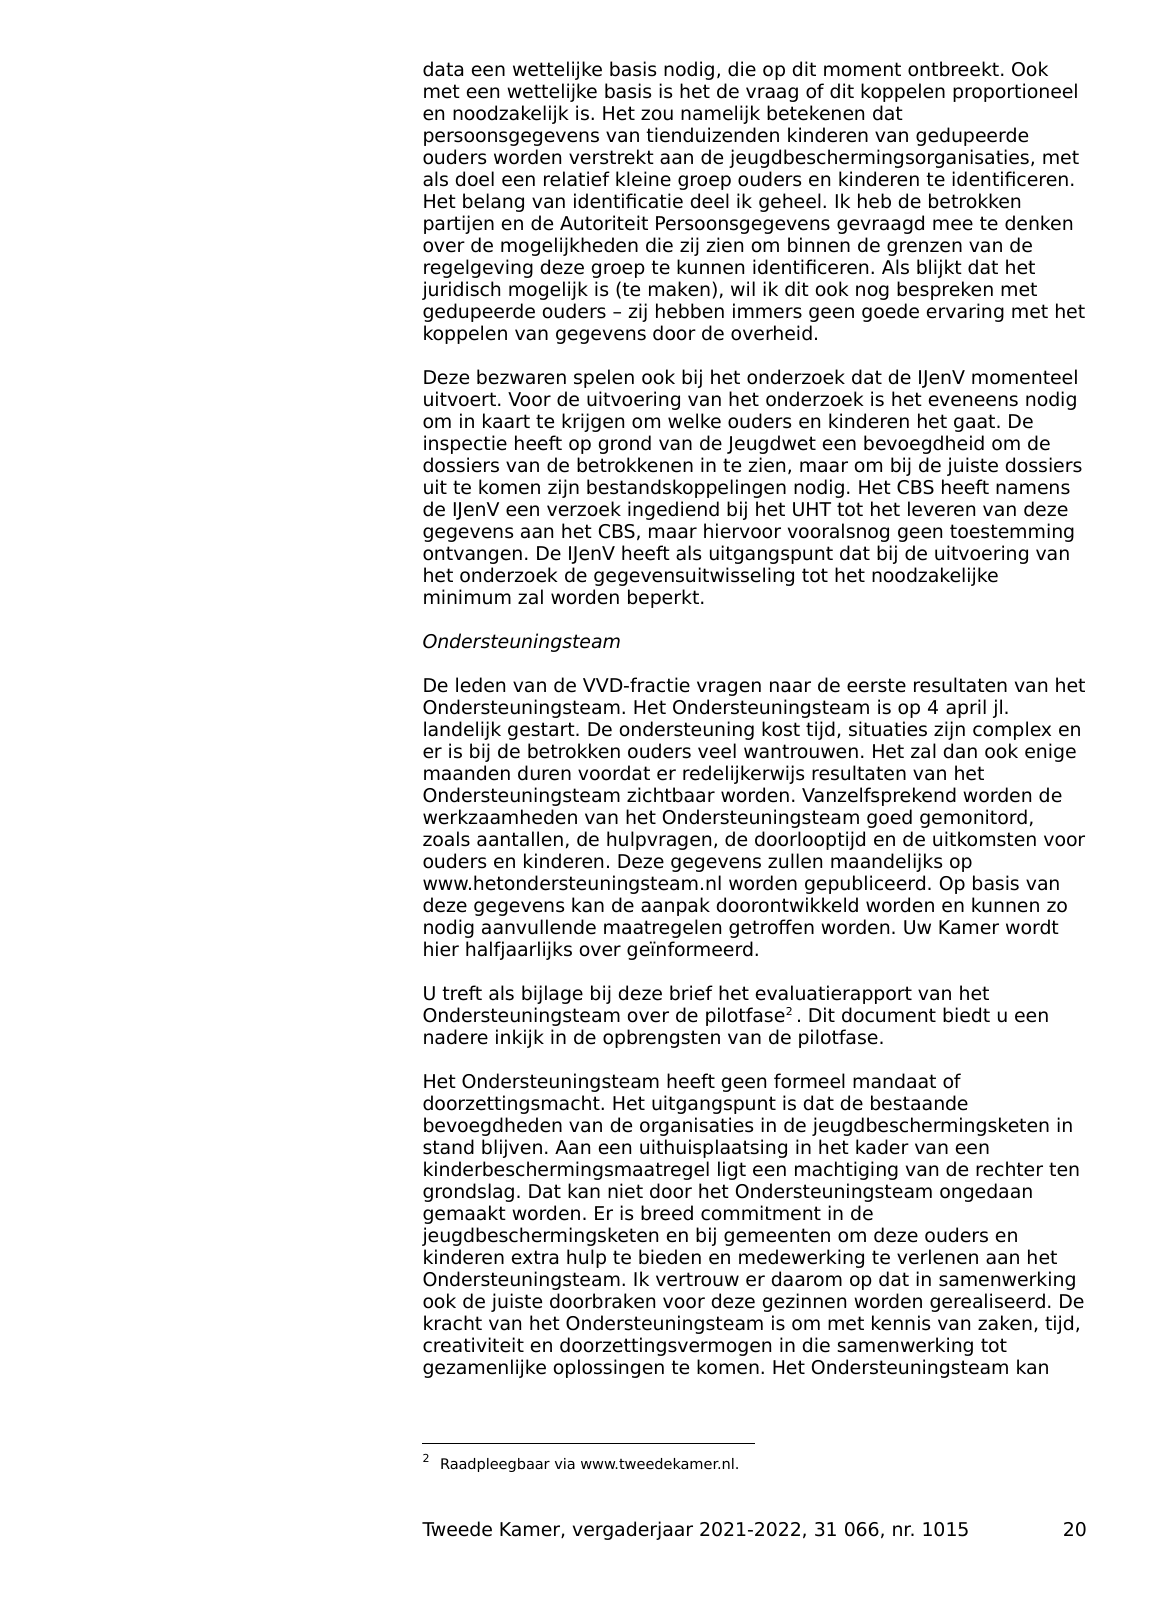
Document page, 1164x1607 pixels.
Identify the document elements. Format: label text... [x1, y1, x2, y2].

text data een wettelijke basis nodig, die op dit moment ontbreekt. Ook met een wettelijke basis is het de vraag of dit koppelen proportioneel en noodzakelijk is. Het zou namelijk betekenen dat persoonsgegevens van tienduizenden kinderen van gedupeerde ouders worden verstrekt aan de jeugdbeschermingsorganisaties, met als doel een relatief kleine groep ouders en kinderen te identificeren. Het belang van identificatie deel ik geheel. Ik heb de betrokken partijen en de Autoriteit Persoonsgegevens gevraagd mee te denken over de mogelijkheden die zij zien om binnen de grenzen van de regelgeving deze groep te kunnen identificeren. Als blijkt dat het juridisch mogelijk is (te maken), wil ik dit ook nog bespreken met gedupeerde ouders – zij hebben immers geen goede ervaring met het koppelen van gegevens door de overheid. [422, 59, 1087, 345]
text U treft als bijlage bij deze brief het evaluatierapport van het Ondersteuningsteam over de pilotfase. Dit document biedt u een nadere inkijk in de opbrengsten van de pilotfase. [422, 983, 1087, 1049]
text Het Ondersteuningsteam heeft geen formeel mandaat of doorzettingsmacht. Het uitgangspunt is dat de bestaande bevoegdheden van de organisaties in de jeugdbeschermingsketen in stand blijven. Aan een uithuisplaatsing in het kader van een kinderbeschermingsmaatregel ligt een machtiging van de rechter ten grondslag. Dat kan niet door het Ondersteuningsteam ongedaan gemaakt worden. Er is breed commitment in de jeugdbeschermingsketen en bij gemeenten om deze ouders en kinderen extra hulp te bieden en medewerking te verlenen aan het Ondersteuningsteam. Ik vertrouw er daarom op dat in samenwerking ook de juiste doorbraken voor deze gezinnen worden gerealiseerd. De kracht van het Ondersteuningsteam is om met kennis van zaken, tijd, creativiteit en doorzettingsvermogen in die samenwerking tot gezamenlijke oplossingen te komen. Het Ondersteuningsteam kan [422, 1071, 1087, 1379]
subtitle Ondersteuningsteam [422, 631, 1087, 653]
text Raadpleegbaar via www.tweedekamer.nl. [422, 1452, 1087, 1474]
text De leden van de VVD-fractie vragen naar de eerste resultaten van het Ondersteuningsteam. Het Ondersteuningsteam is op 4 april jl. landelijk gestart. De ondersteuning kost tijd, situaties zijn complex en er is bij de betrokken ouders veel wantrouwen. Het zal dan ook enige maanden duren voordat er redelijkerwijs resultaten van het Ondersteuningsteam zichtbaar worden. Vanzelfsprekend worden de werkzaamheden van het Ondersteuningsteam goed gemonitord, zoals aantallen, de hulpvragen, de doorlooptijd en de uitkomsten voor ouders en kinderen. Deze gegevens zullen maandelijks op www.hetondersteuningsteam.nl worden gepubliceerd. Op basis van deze gegevens kan de aanpak doorontwikkeld worden en kunnen zo nodig aanvullende maatregelen getroffen worden. Uw Kamer wordt hier halfjaarlijks over geïnformeerd. [422, 675, 1087, 961]
text Deze bezwaren spelen ook bij het onderzoek dat de IJenV momenteel uitvoert. Voor de uitvoering van het onderzoek is het eveneens nodig om in kaart te krijgen om welke ouders en kinderen het gaat. De inspectie heeft op grond van de Jeugdwet een bevoegdheid om de dossiers van de betrokkenen in te zien, maar om bij de juiste dossiers uit te komen zijn bestandskoppelingen nodig. Het CBS heeft namens de IJenV een verzoek ingediend bij het UHT tot het leveren van deze gegevens aan het CBS, maar hiervoor vooralsnog geen toestemming ontvangen. De IJenV heeft als uitgangspunt dat bij de uitvoering van het onderzoek de gegevensuitwisseling tot het noodzakelijke minimum zal worden beperkt. [422, 367, 1087, 609]
